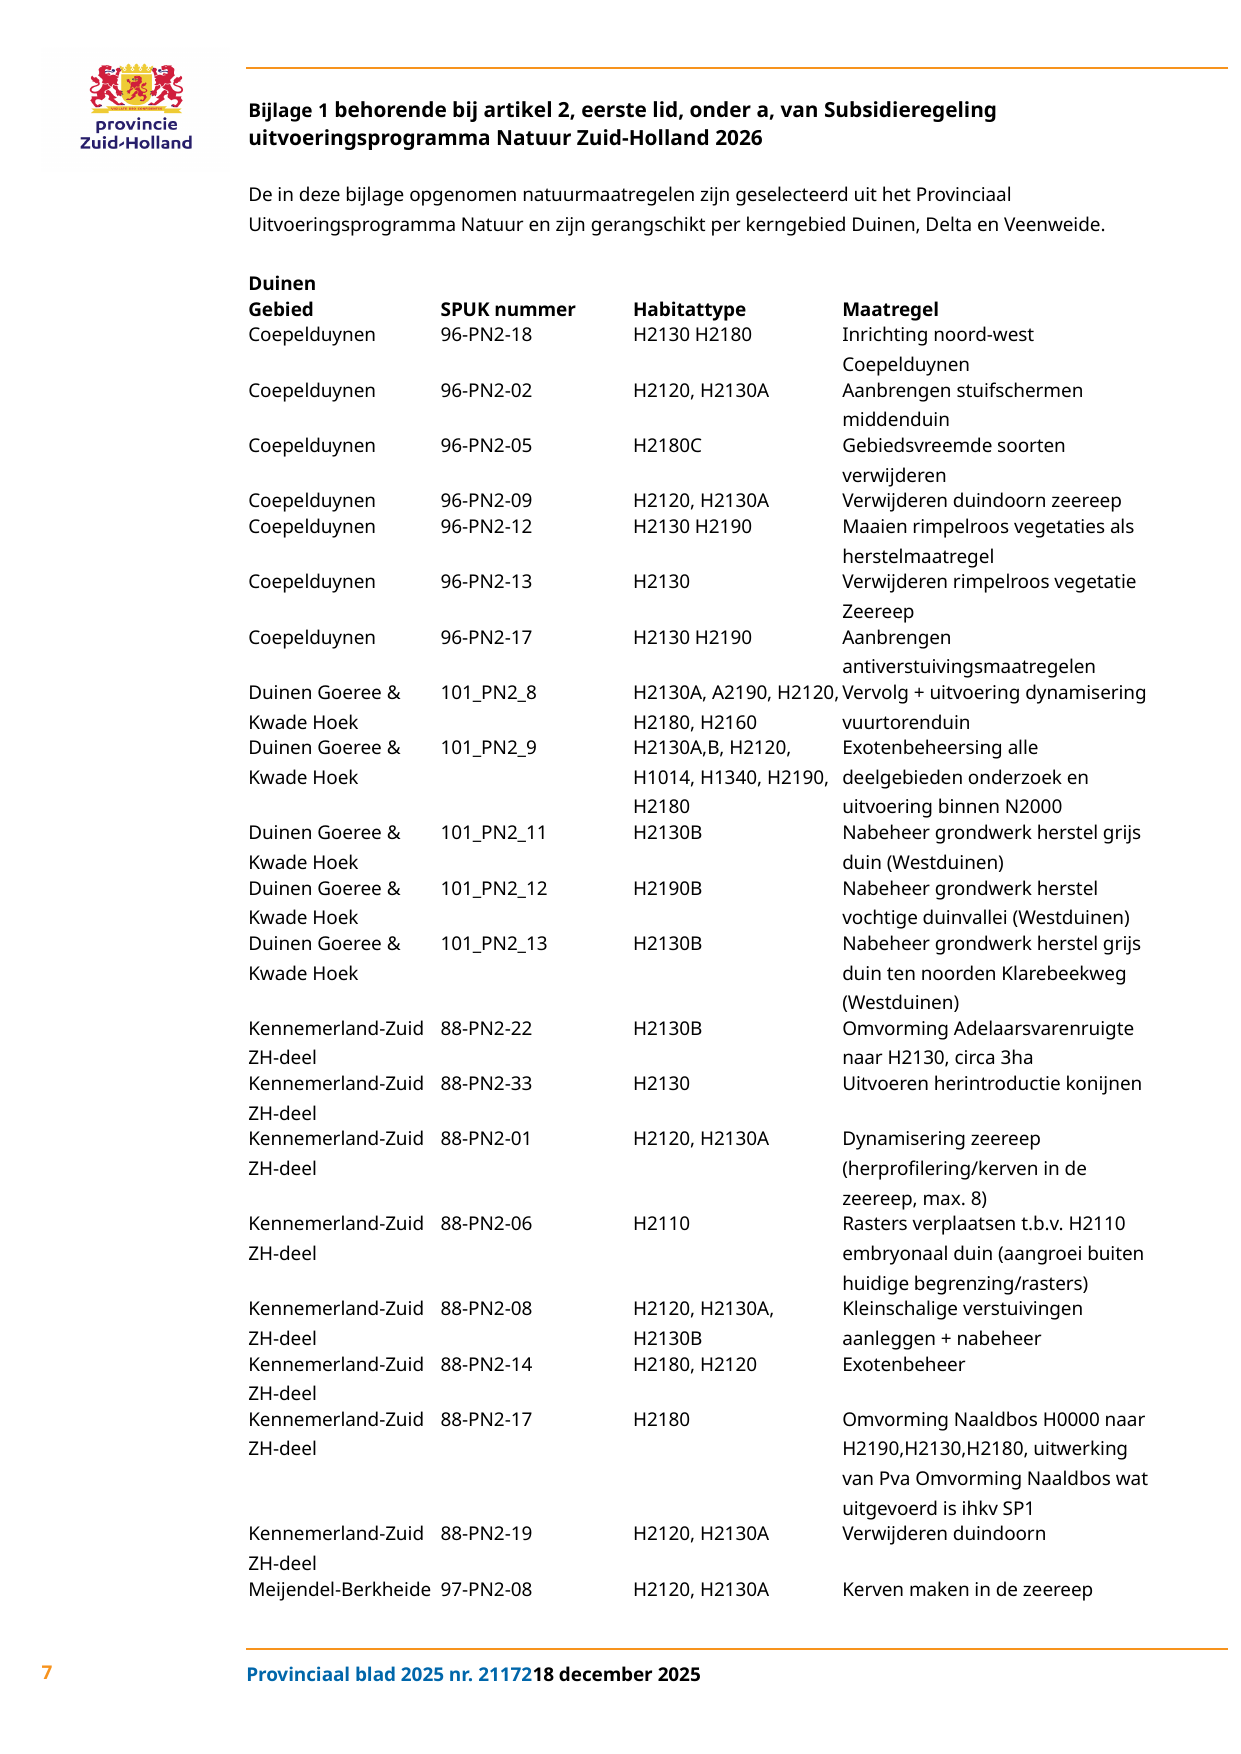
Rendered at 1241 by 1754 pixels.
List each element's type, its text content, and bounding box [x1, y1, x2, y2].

table_cell H2190B [633, 875, 842, 930]
table_cell Kennemerland-Zuid ZH-deel [248, 1295, 440, 1351]
table_cell 88-PN2-33 [440, 1070, 633, 1126]
table_cell 101_PN2_9 [440, 735, 633, 819]
table_cell Nabeheer grondwerk herstel grijs duin (Westduinen) [842, 820, 1152, 875]
table_cell H2130 H2190 [633, 624, 842, 679]
table_cell Vervolg + uitvoering dynamisering vuurtorenduin [842, 679, 1152, 734]
table_cell H2120, H2130A, H2130B [633, 1295, 842, 1351]
table_cell Meijendel-Berkheide [248, 1576, 440, 1602]
table_cell 101_PN2_13 [440, 930, 633, 1015]
table_cell H2130B [633, 930, 842, 1015]
table_cell H2180C [633, 432, 842, 488]
table_cell Uitvoeren herintroductie konijnen [842, 1070, 1152, 1126]
table_cell 96-PN2-09 [440, 488, 633, 513]
table_cell Duinen Goeree & Kwade Hoek [248, 875, 440, 930]
table_cell 101_PN2_12 [440, 875, 633, 930]
table_cell H2120, H2130A [633, 1576, 842, 1602]
table_cell Coepelduynen [248, 432, 440, 488]
table_cell 88-PN2-19 [440, 1521, 633, 1576]
table_cell Coepelduynen [248, 513, 440, 569]
table_cell 96-PN2-02 [440, 377, 633, 432]
table_cell H2130 H2190 [633, 513, 842, 569]
table_cell Aanbrengen stuifschermen middenduin [842, 377, 1152, 432]
table_cell Kennemerland-Zuid ZH-deel [248, 1406, 440, 1521]
table_cell Kennemerland-Zuid ZH-deel [248, 1015, 440, 1070]
picture [41, 47, 231, 172]
table_cell H2120, H2130A [633, 1126, 842, 1211]
table_cell Kennemerland-Zuid ZH-deel [248, 1521, 440, 1576]
table_cell 88-PN2-06 [440, 1211, 633, 1295]
table_cell H2120, H2130A [633, 377, 842, 432]
table_cell Rasters verplaatsen t.b.v. H2110 embryonaal duin (aangroei buiten huidige begrenzing/rasters) [842, 1211, 1152, 1295]
table_cell H2130B [633, 820, 842, 875]
table_cell H2110 [633, 1211, 842, 1295]
table_cell 88-PN2-22 [440, 1015, 633, 1070]
table_cell Duinen Goeree & Kwade Hoek [248, 679, 440, 734]
table_cell Gebied [248, 296, 440, 322]
table_cell SPUK nummer [440, 296, 633, 322]
table_cell 96-PN2-18 [440, 322, 633, 377]
table_header Duinen [248, 270, 1152, 296]
table_cell Kleinschalige verstuivingen aanleggen + nabeheer [842, 1295, 1152, 1351]
table_cell Maaien rimpelroos vegetaties als herstelmaatregel [842, 513, 1152, 569]
table_cell Maatregel [842, 296, 1152, 322]
table_cell H2180 [633, 1406, 842, 1521]
table_cell Coepelduynen [248, 569, 440, 624]
table_cell Habitattype [633, 296, 842, 322]
table_cell Kennemerland-Zuid ZH-deel [248, 1351, 440, 1406]
table_cell 101_PN2_11 [440, 820, 633, 875]
table_cell Inrichting noord-west Coepelduynen [842, 322, 1152, 377]
table_cell Coepelduynen [248, 488, 440, 513]
table_cell 88-PN2-01 [440, 1126, 633, 1211]
table_cell H2130 H2180 [633, 322, 842, 377]
table_cell Exotenbeheersing alle deelgebieden onderzoek en uitvoering binnen N2000 [842, 735, 1152, 819]
table_cell H2120, H2130A [633, 1521, 842, 1576]
table_cell Gebiedsvreemde soorten verwijderen [842, 432, 1152, 488]
table_cell 96-PN2-17 [440, 624, 633, 679]
table_cell Omvorming Adelaarsvarenruigte naar H2130, circa 3ha [842, 1015, 1152, 1070]
table_cell Duinen Goeree & Kwade Hoek [248, 735, 440, 819]
table_cell Dynamisering zeereep (herprofilering/kerven in de zeereep, max. 8) [842, 1126, 1152, 1211]
table_cell Exotenbeheer [842, 1351, 1152, 1406]
table_cell Kennemerland-Zuid ZH-deel [248, 1070, 440, 1126]
table_cell Duinen Goeree & Kwade Hoek [248, 930, 440, 1015]
table_cell 88-PN2-14 [440, 1351, 633, 1406]
table_cell H2130A, A2190, H2120, H2180, H2160 [633, 679, 842, 734]
table_cell 88-PN2-17 [440, 1406, 633, 1521]
table_cell H2130 [633, 1070, 842, 1126]
table_cell Verwijderen rimpelroos vegetatie Zeereep [842, 569, 1152, 624]
table_cell 97-PN2-08 [440, 1576, 633, 1602]
table_cell 96-PN2-12 [440, 513, 633, 569]
table_cell Duinen Goeree & Kwade Hoek [248, 820, 440, 875]
table_cell Nabeheer grondwerk herstel grijs duin ten noorden Klarebeekweg (Westduinen) [842, 930, 1152, 1015]
table_cell Verwijderen duindoorn zeereep [842, 488, 1152, 513]
table_cell Kennemerland-Zuid ZH-deel [248, 1126, 440, 1211]
table_cell Omvorming Naaldbos H0000 naar H2190,H2130,H2180, uitwerking van Pva Omvorming Naaldbos wat uitgevoerd is ihkv SP1 [842, 1406, 1152, 1521]
table_cell Kennemerland-Zuid ZH-deel [248, 1211, 440, 1295]
table_cell Aanbrengen antiverstuivingsmaatregelen [842, 624, 1152, 679]
table_cell 96-PN2-13 [440, 569, 633, 624]
table_cell Coepelduynen [248, 624, 440, 679]
table_cell 96-PN2-05 [440, 432, 633, 488]
table_cell Nabeheer grondwerk herstel vochtige duinvallei (Westduinen) [842, 875, 1152, 930]
table_cell Coepelduynen [248, 377, 440, 432]
table_cell Verwijderen duindoorn [842, 1521, 1152, 1576]
table_cell Kerven maken in de zeereep [842, 1576, 1152, 1602]
table_cell H2120, H2130A [633, 488, 842, 513]
table_cell 101_PN2_8 [440, 679, 633, 734]
table_cell Coepelduynen [248, 322, 440, 377]
table_cell 88-PN2-08 [440, 1295, 633, 1351]
table_cell H2180, H2120 [633, 1351, 842, 1406]
text Bijlage 1 behorende bij artikel 2, eerste lid, onder a, van Subsidieregeling uitvoeringsprogramma Natuur Zuid-Holland 2026 [248, 95, 1152, 152]
table_cell H2130A,B, H2120, H1014, H1340, H2190, H2180 [633, 735, 842, 819]
table_cell H2130B [633, 1015, 842, 1070]
table_cell H2130 [633, 569, 842, 624]
text De in deze bijlage opgenomen natuurmaatregelen zijn geselecteerd uit het Provinciaal Uitvoeringsprogramma Natuur en zijn gerangschikt per kerngebied Duinen, Delta en Veenweide. [248, 181, 1152, 237]
